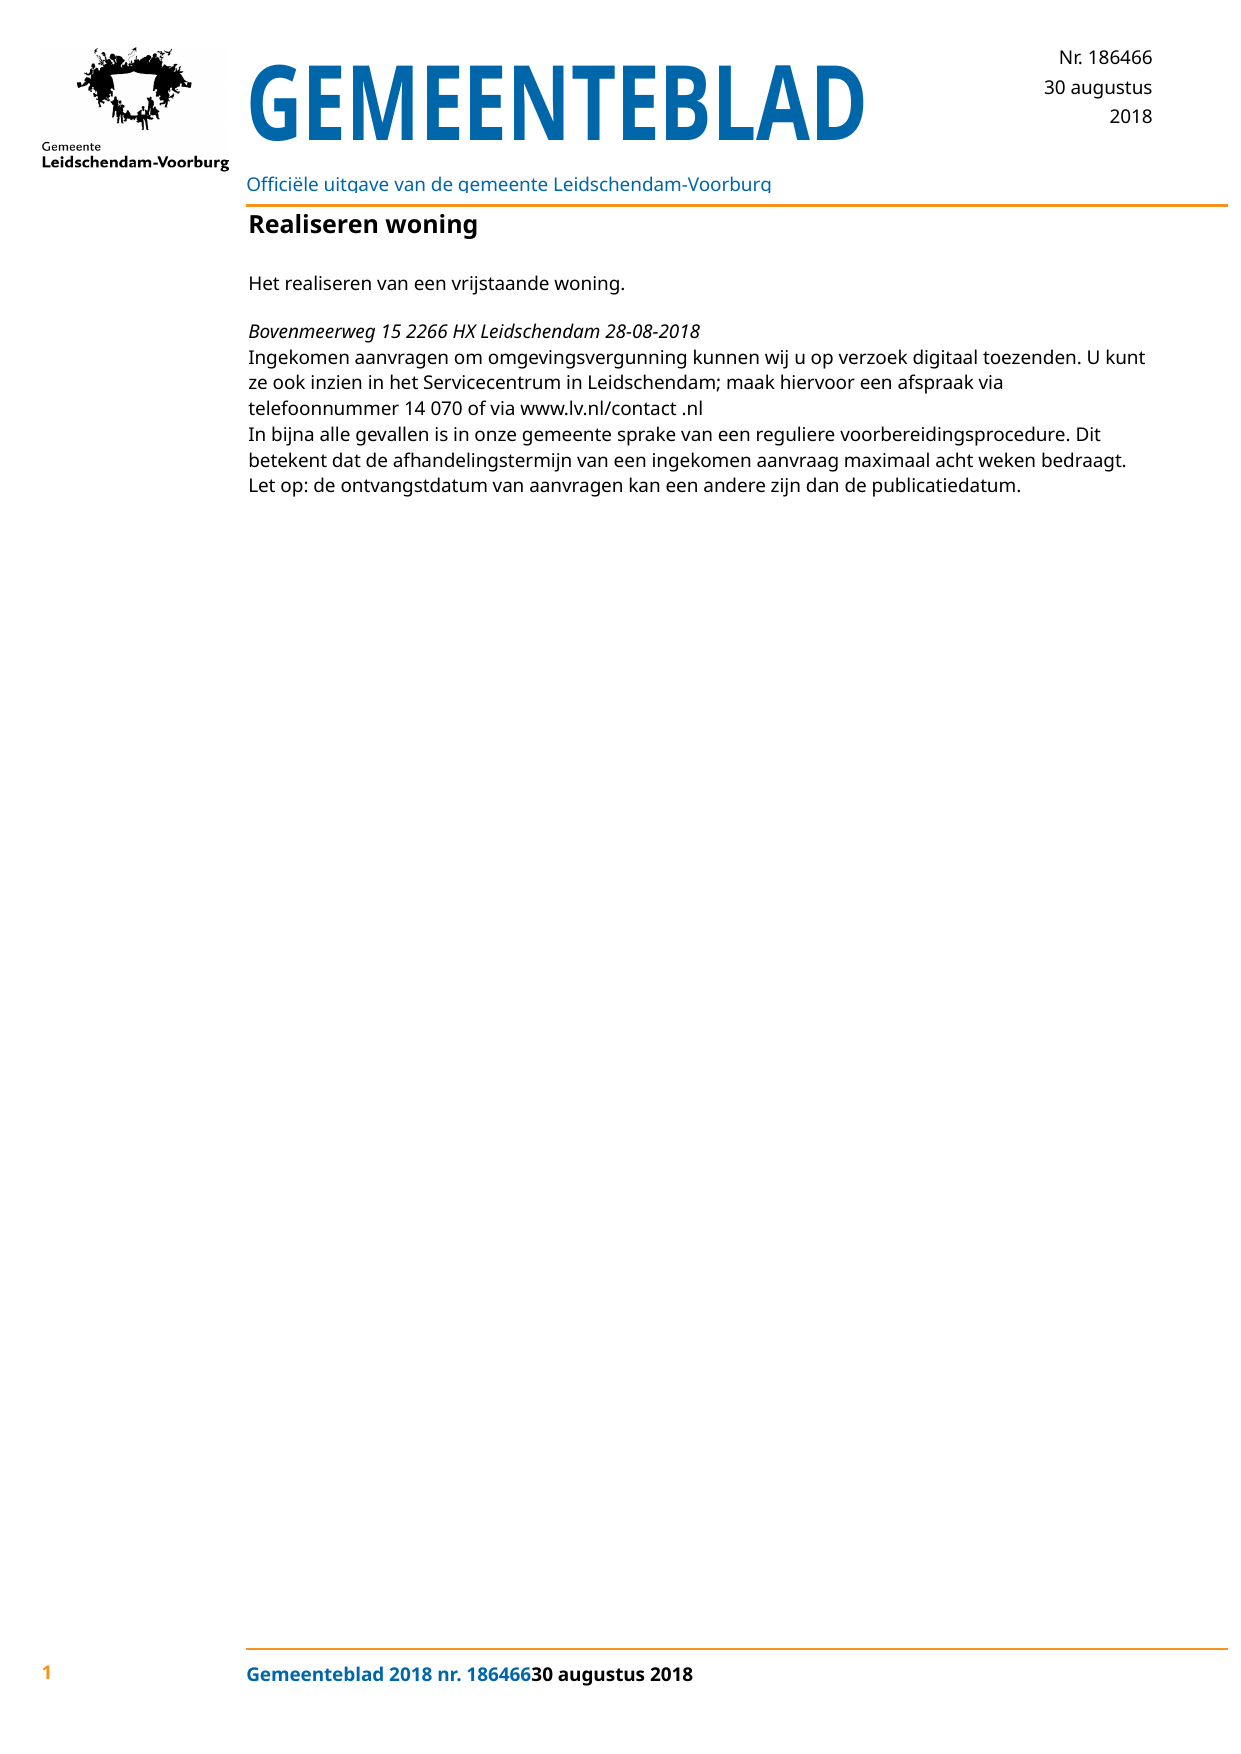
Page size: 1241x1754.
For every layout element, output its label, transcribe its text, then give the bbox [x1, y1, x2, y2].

text In bijna alle gevallen is in onze gemeente sprake van een reguliere voorbereidingsprocedure. Dit betekent dat de afhandelingstermijn van een ingekomen aanvraag maximaal acht weken bedraagt. Let op: de ontvangstdatum van aanvragen kan een andere zijn dan de publicatiedatum. [248, 421, 1152, 498]
text Realiseren woning [248, 207, 1152, 241]
text Bovenmeerweg 15 2266 HX Leidschendam 28-08-2018 [248, 318, 1152, 344]
picture [41, 47, 231, 172]
text Ingekomen aanvragen om omgevingsvergunning kunnen wij u op verzoek digitaal toezenden. U kunt ze ook inzien in het Servicecentrum in Leidschendam; maak hiervoor een afspraak via telefoonnummer 14 070 of via www.lv.nl/contact .nl [248, 344, 1152, 421]
text Het realiseren van een vrijstaande woning. [248, 270, 1152, 296]
